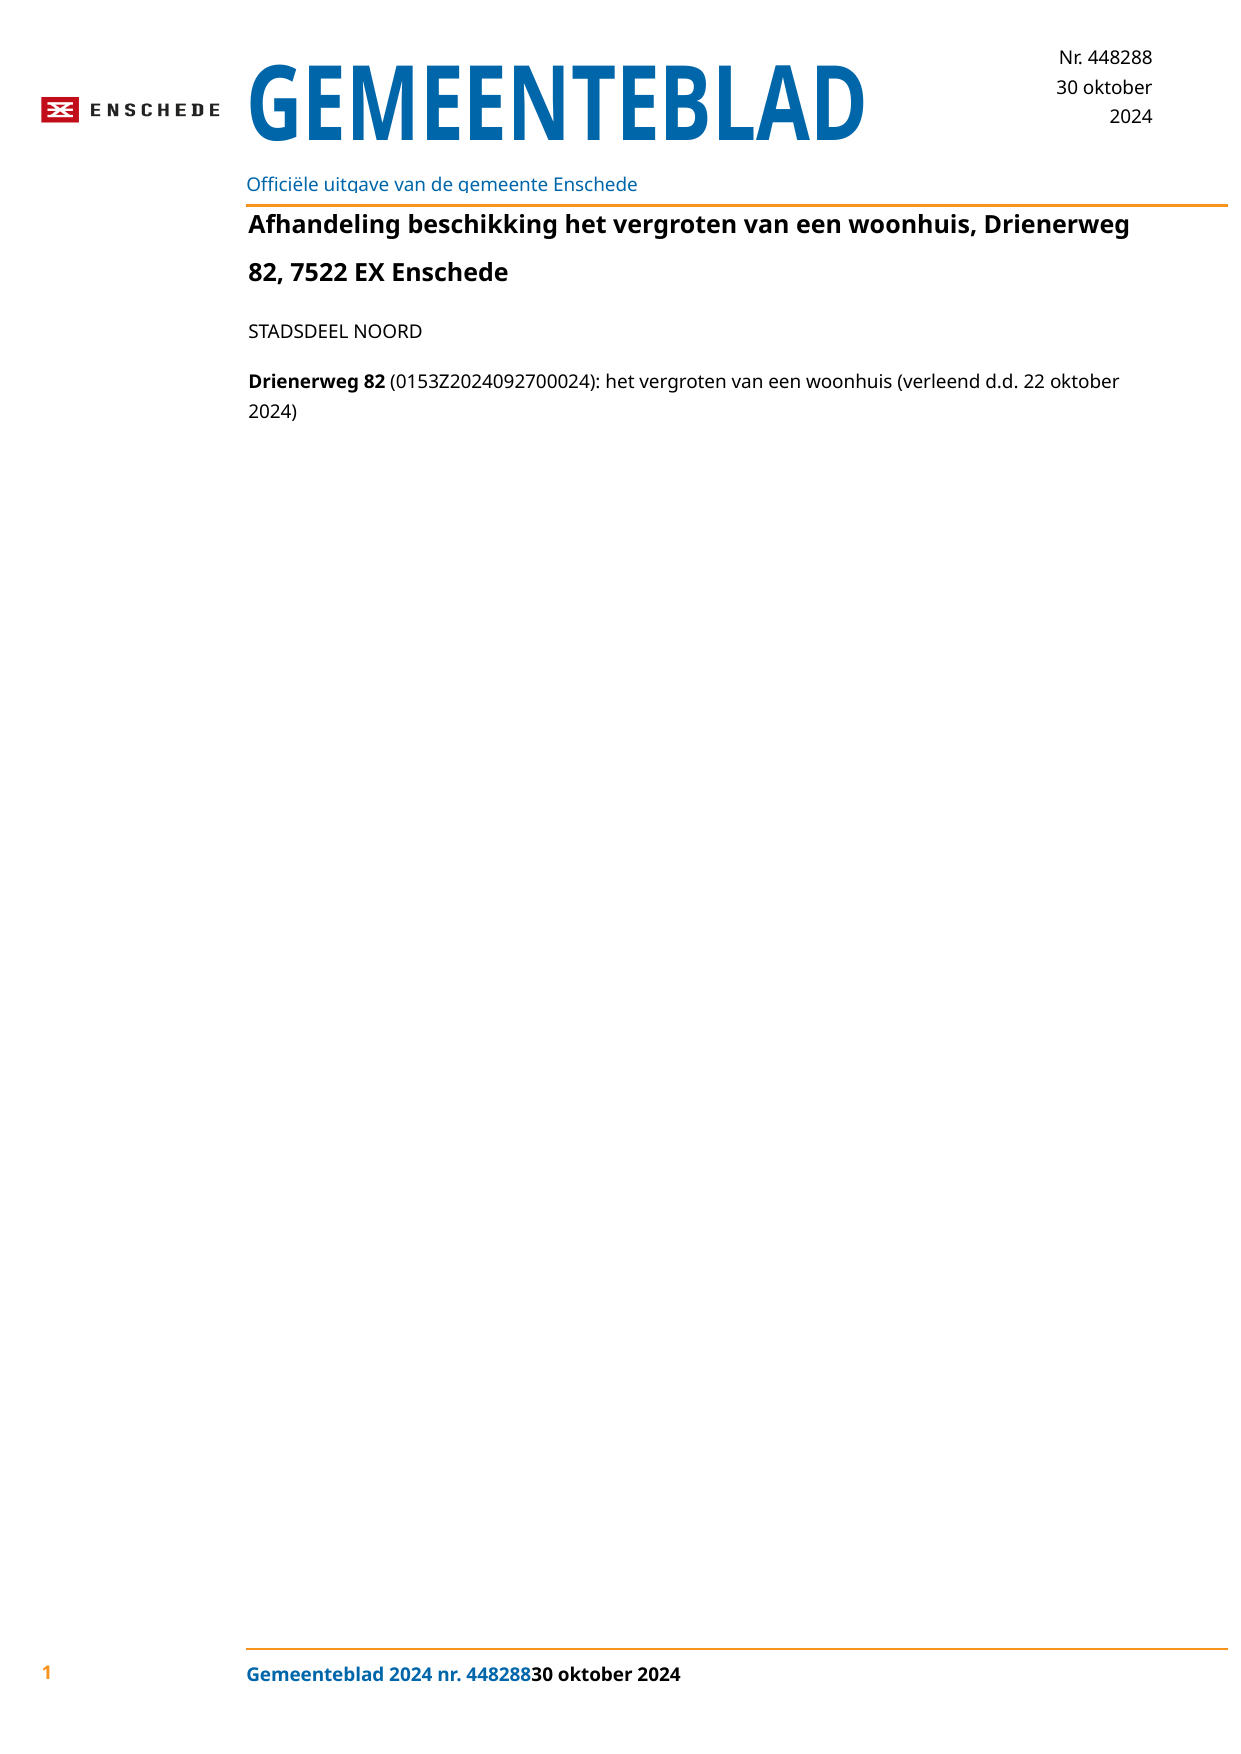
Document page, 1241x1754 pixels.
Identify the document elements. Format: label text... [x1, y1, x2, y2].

text Drienerweg 82 (0153Z2024092700024): het vergroten van een woonhuis (verleend d.d. 22 oktober 2024) [248, 368, 1152, 424]
text STADSDEEL NOORD [248, 318, 1152, 344]
text Afhandeling beschikking het vergroten van een woonhuis, Drienerweg 82, 7522 EX Enschede [248, 207, 1152, 288]
picture [41, 47, 231, 172]
